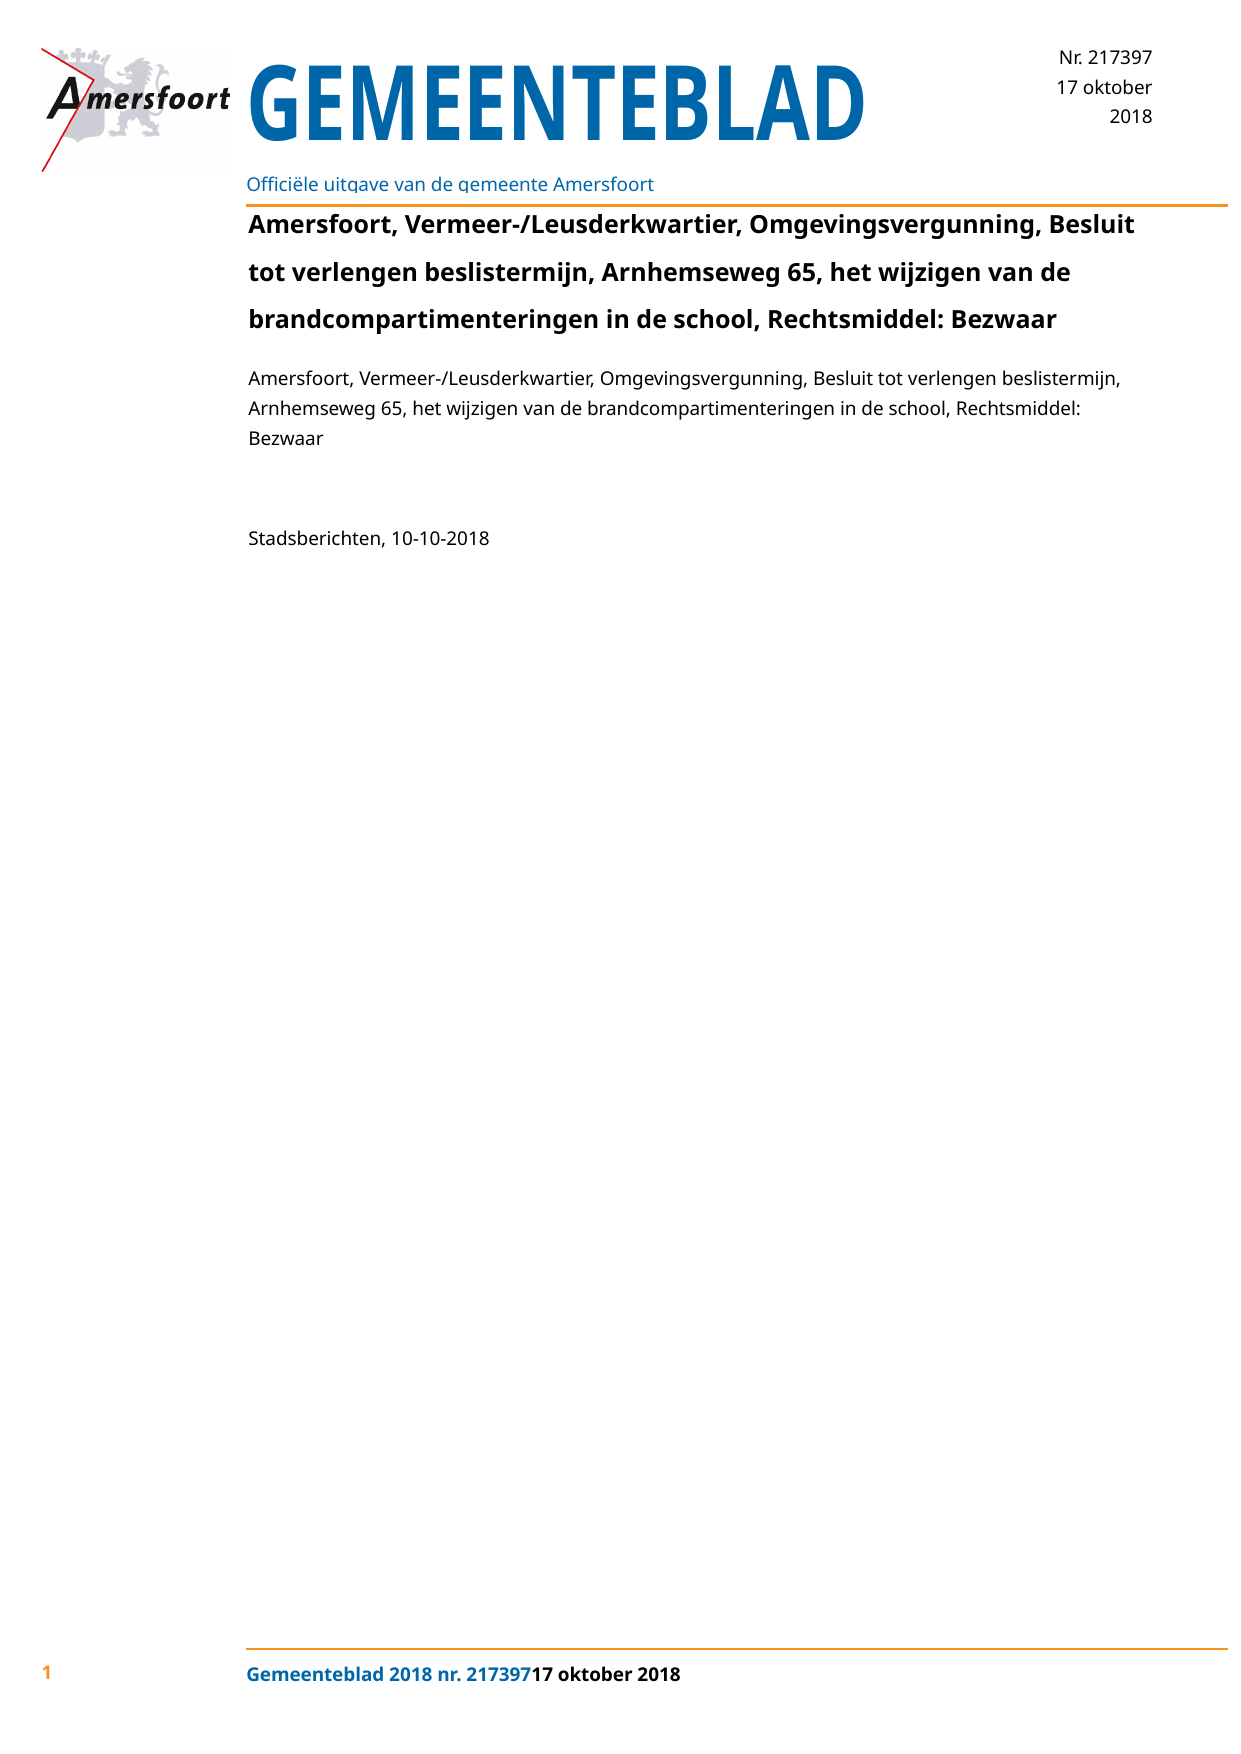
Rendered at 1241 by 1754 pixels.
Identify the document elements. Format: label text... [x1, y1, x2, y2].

text Amersfoort, Vermeer-/Leusderkwartier, Omgevingsvergunning, Besluit tot verlengen beslistermijn, Arnhemseweg 65, het wijzigen van de brandcompartimenteringen in de school, Rechtsmiddel: Bezwaar [248, 366, 1152, 450]
text Amersfoort, Vermeer-/Leusderkwartier, Omgevingsvergunning, Besluit tot verlengen beslistermijn, Arnhemseweg 65, het wijzigen van de brandcompartimenteringen in de school, Rechtsmiddel: Bezwaar [248, 207, 1152, 336]
text Stadsberichten, 10-10-2018 [248, 526, 1152, 551]
picture [41, 47, 231, 172]
